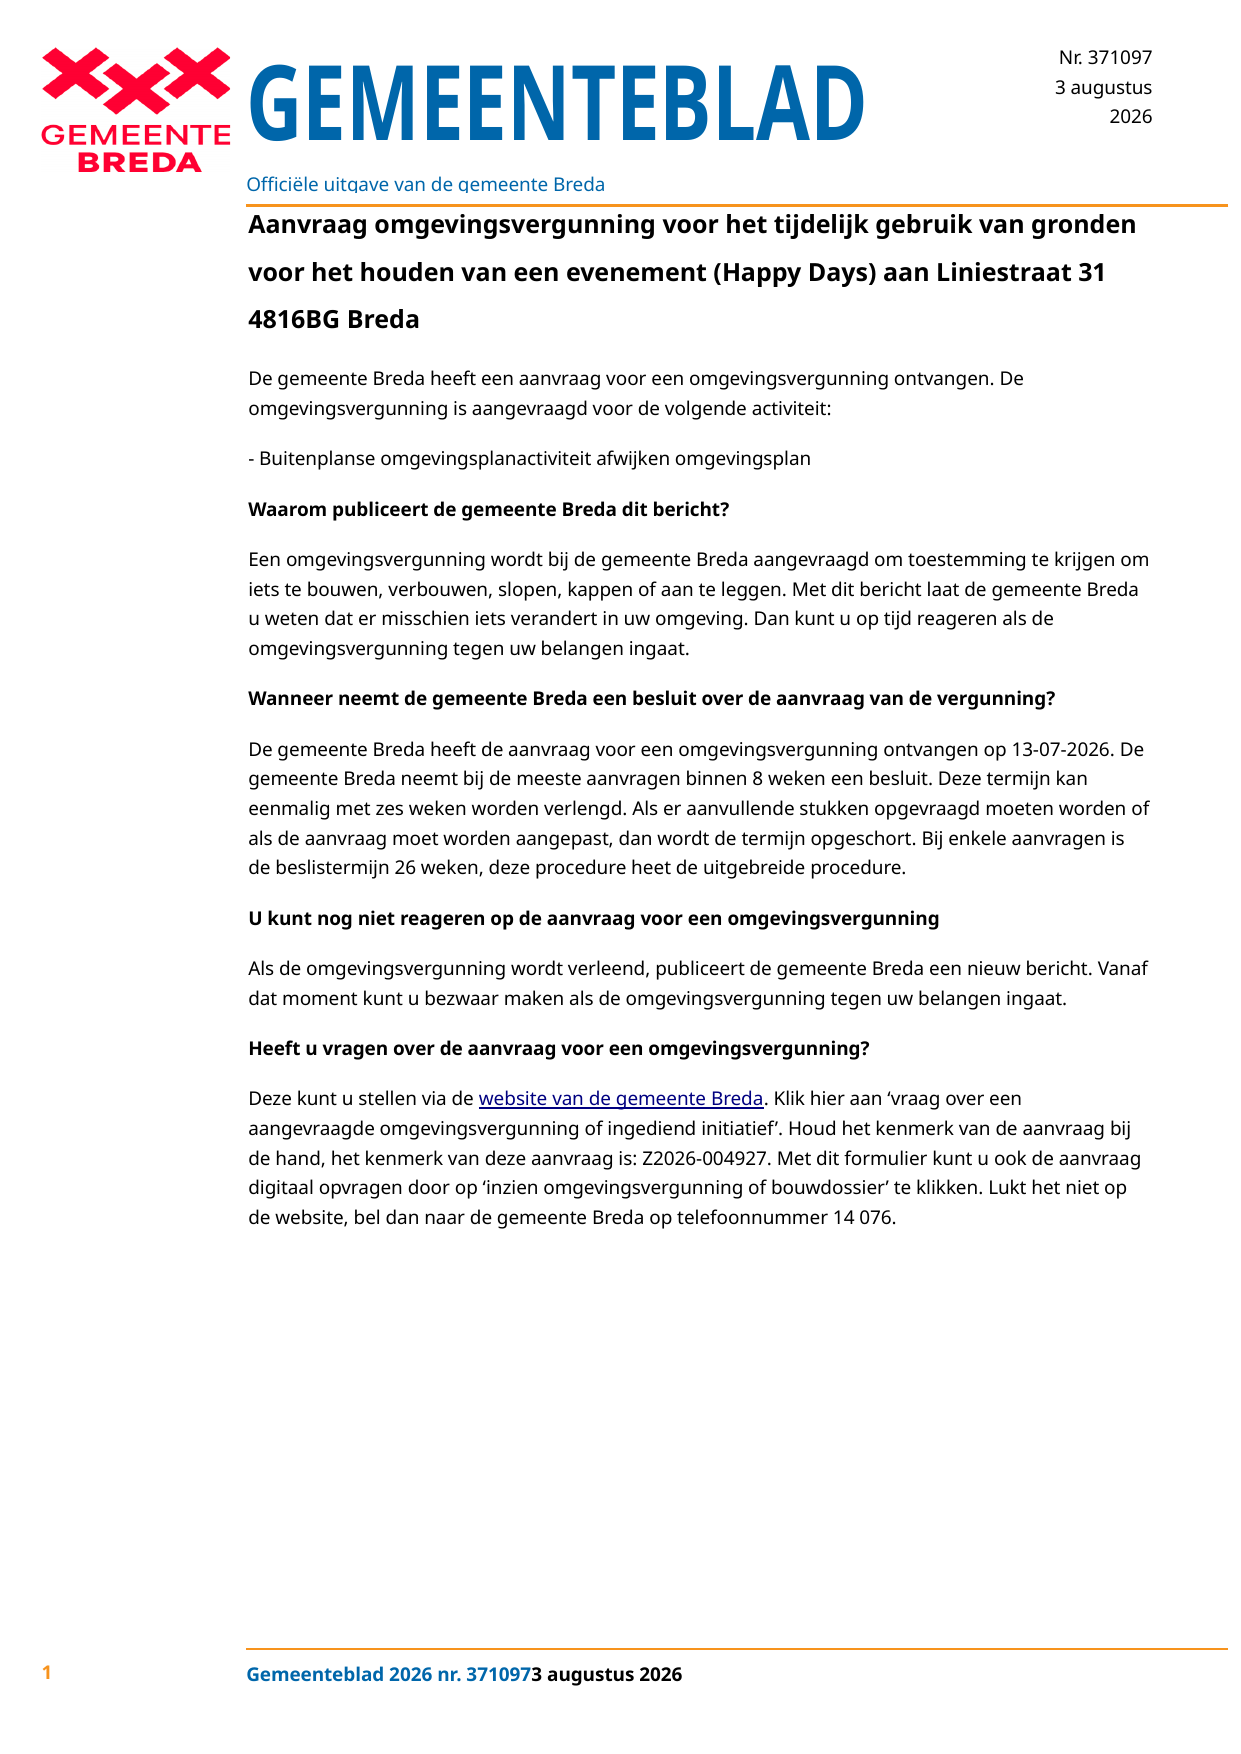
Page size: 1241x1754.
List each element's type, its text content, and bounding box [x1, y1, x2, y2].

text Een omgevingsvergunning wordt bij de gemeente Breda aangevraagd om toestemming te krijgen om iets te bouwen, verbouwen, slopen, kappen of aan te leggen. Met dit bericht laat de gemeente Breda u weten dat er misschien iets verandert in uw omgeving. Dan kunt u op tijd reageren als de omgevingsvergunning tegen uw belangen ingaat. [248, 546, 1152, 661]
text - Buitenplanse omgevingsplanactiviteit afwijken omgevingsplan [248, 446, 1152, 471]
text Als de omgevingsvergunning wordt verleend, publiceert de gemeente Breda een nieuw bericht. Vanaf dat moment kunt u bezwaar maken als de omgevingsvergunning tegen uw belangen ingaat. [248, 955, 1152, 1010]
text Heeft u vragen over de aanvraag voor een omgevingsvergunning? [248, 1035, 1152, 1061]
text De gemeente Breda heeft de aanvraag voor een omgevingsvergunning ontvangen op 13-07-2026. De gemeente Breda neemt bij de meeste aanvragen binnen 8 weken een besluit. Deze termijn kan eenmalig met zes weken worden verlengd. Als er aanvullende stukken opgevraagd moeten worden of als de aanvraag moet worden aangepast, dan wordt de termijn opgeschort. Bij enkele aanvragen is de beslistermijn 26 weken, deze procedure heet de uitgebreide procedure. [248, 736, 1152, 880]
text Waarom publiceert de gemeente Breda dit bericht? [248, 496, 1152, 522]
text Aanvraag omgevingsvergunning voor het tijdelijk gebruik van gronden voor het houden van een evenement (Happy Days) aan Liniestraat 31 4816BG Breda [248, 207, 1152, 336]
text U kunt nog niet reageren op de aanvraag voor een omgevingsvergunning [248, 905, 1152, 930]
text De gemeente Breda heeft een aanvraag voor een omgevingsvergunning ontvangen. De omgevingsvergunning is aangevraagd voor de volgende activiteit: [248, 366, 1152, 421]
text Deze kunt u stellen via de website van de gemeente Breda. Klik hier aan ‘vraag over een aangevraagde omgevingsvergunning of ingediend initiatief’. Houd het kenmerk van de aanvraag bij de hand, het kenmerk van deze aanvraag is: Z2026-004927. Met dit formulier kunt u ook de aanvraag digitaal opvragen door op ‘inzien omgevingsvergunning of bouwdossier’ te klikken. Lukt het niet op de website, bel dan naar de gemeente Breda op telefoonnummer 14 076. [248, 1086, 1152, 1229]
text Wanneer neemt de gemeente Breda een besluit over de aanvraag van de vergunning? [248, 686, 1152, 711]
picture [41, 47, 231, 172]
